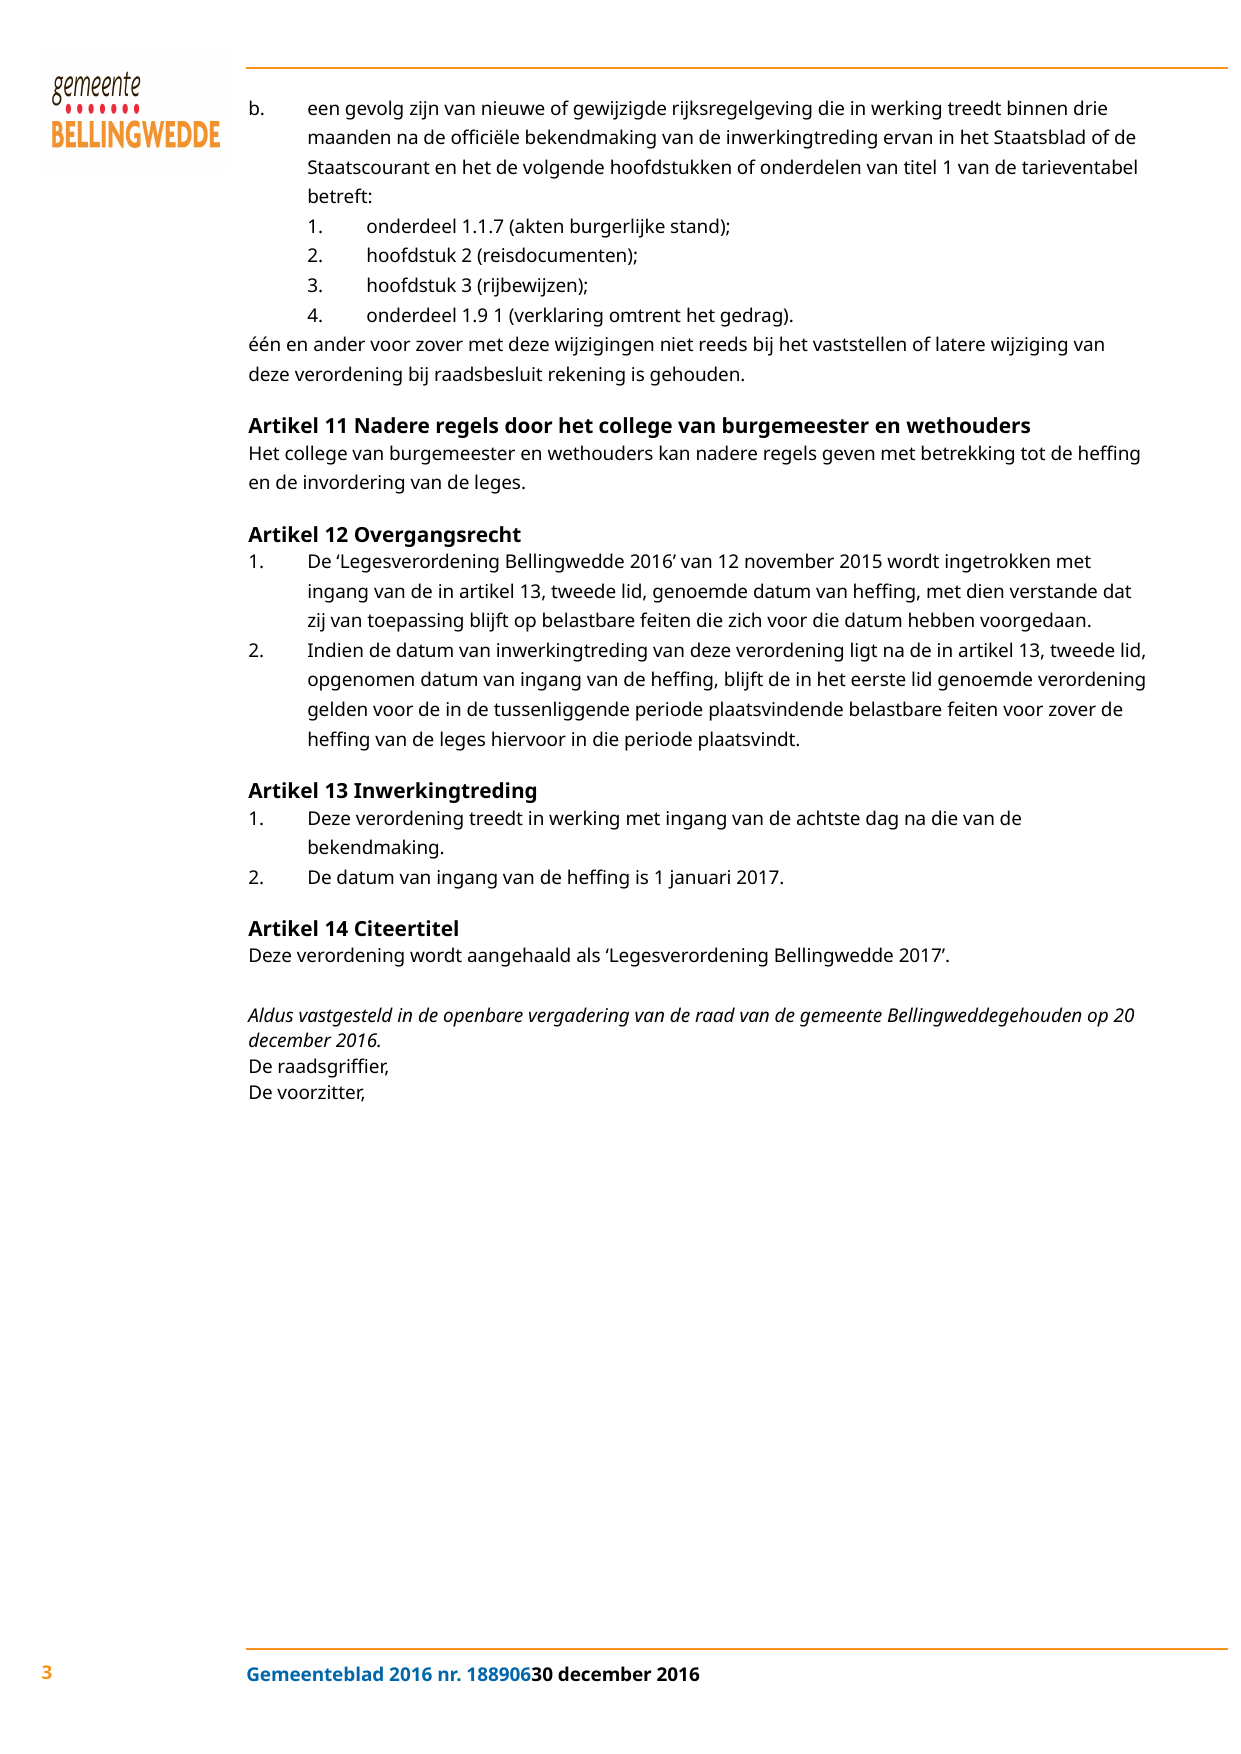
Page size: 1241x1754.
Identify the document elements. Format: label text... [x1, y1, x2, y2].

list hoofdstuk 2 (reisdocumenten); [307, 243, 1152, 268]
text Artikel 12 Overgangsrecht [248, 520, 1152, 548]
picture [41, 47, 231, 172]
list een gevolg zijn van nieuwe of gewijzigde rijksregelgeving die in werking treedt binnen drie maanden na de officiële bekendmaking van de inwerkingtreding ervan in het Staatsblad of de Staatscourant en het de volgende hoofdstukken of onderdelen van titel 1 van de tarieventabel betreft: [248, 95, 1152, 209]
list De ‘Legesverordening Bellingwedde 2016’ van 12 november 2015 wordt ingetrokken met ingang van de in artikel 13, tweede lid, genoemde datum van heffing, met dien verstande dat zij van toepassing blijft op belastbare feiten die zich voor die datum hebben voorgedaan. [248, 548, 1152, 633]
list onderdeel 1.9 1 (verklaring omtrent het gedrag). [307, 302, 1152, 328]
text Deze verordening wordt aangehaald als ‘Legesverordening Bellingwedde 2017’. [248, 943, 1152, 968]
list De datum van ingang van de heffing is 1 januari 2017. [248, 864, 1152, 889]
text één en ander voor zover met deze wijzigingen niet reeds bij het vaststellen of latere wijziging van deze verordening bij raadsbesluit rekening is gehouden. [248, 331, 1152, 387]
list Indien de datum van inwerkingtreding van deze verordening ligt na de in artikel 13, tweede lid, opgenomen datum van ingang van de heffing, blijft de in het eerste lid genoemde verordening gelden voor de in de tussenliggende periode plaatsvindende belastbare feiten voor zover de heffing van de leges hiervoor in die periode plaatsvindt. [248, 637, 1152, 752]
text Artikel 13 Inwerkingtreding [248, 776, 1152, 805]
text De voorzitter, [248, 1079, 1152, 1105]
text Artikel 11 Nadere regels door het college van burgemeester en wethouders [248, 411, 1152, 440]
text Artikel 14 Citeertitel [248, 914, 1152, 943]
text De raadsgriffier, [248, 1053, 1152, 1079]
list hoofdstuk 3 (rijbewijzen); [307, 272, 1152, 298]
text Het college van burgemeester en wethouders kan nadere regels geven met betrekking tot de heffing en de invordering van de leges. [248, 440, 1152, 495]
list onderdeel 1.1.7 (akten burgerlijke stand); [307, 213, 1152, 239]
text Aldus vastgesteld in de openbare vergadering van de raad van de gemeente Bellingweddegehouden op 20 december 2016. [248, 1002, 1152, 1053]
list Deze verordening treedt in werking met ingang van de achtste dag na die van de bekendmaking. [248, 805, 1152, 860]
